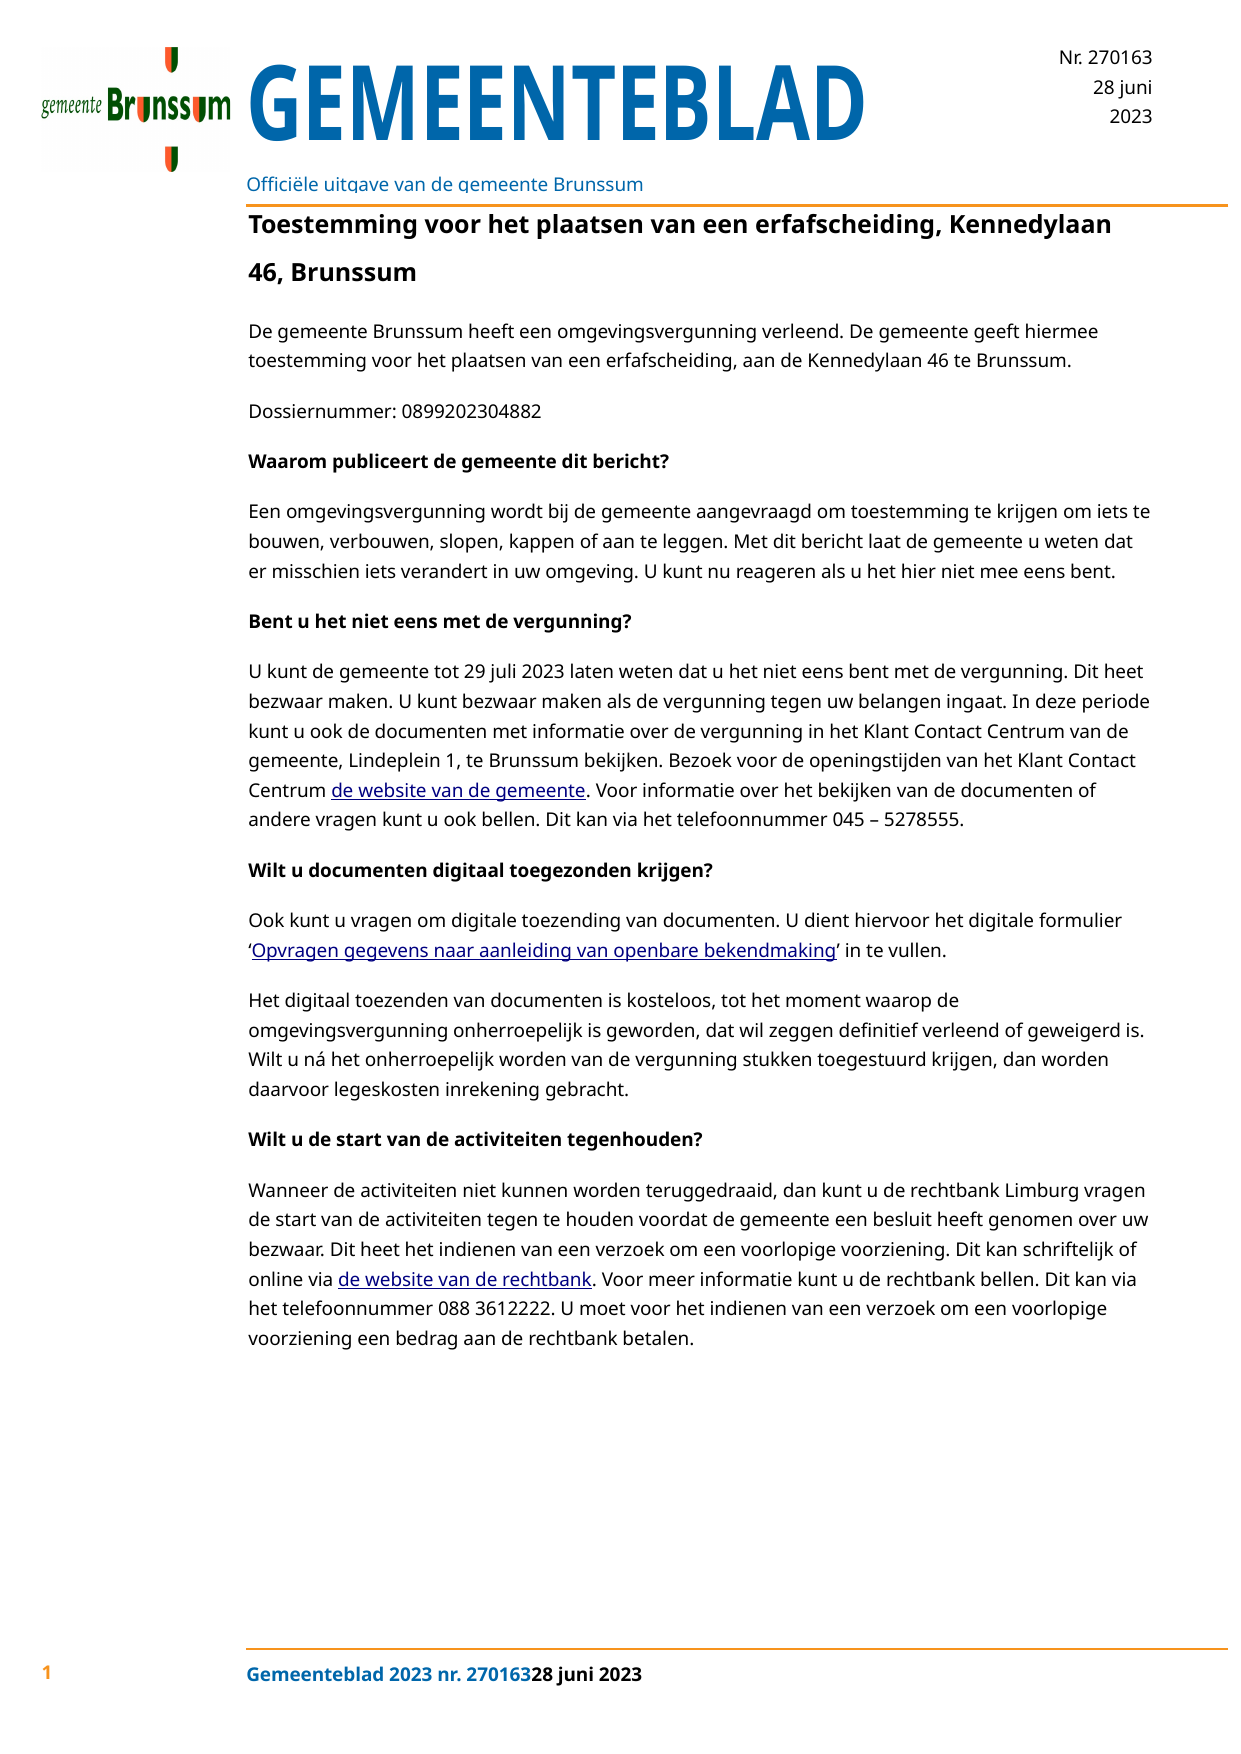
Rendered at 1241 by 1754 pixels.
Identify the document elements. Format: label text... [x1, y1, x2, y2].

text Ook kunt u vragen om digitale toezending van documenten. U dient hiervoor het digitale formulier ‘Opvragen gegevens naar aanleiding van openbare bekendmaking’ in te vullen. [248, 907, 1152, 963]
text Wilt u documenten digitaal toegezonden krijgen? [248, 857, 1152, 883]
text Het digitaal toezenden van documenten is kosteloos, tot het moment waarop de omgevingsvergunning onherroepelijk is geworden, dat wil zeggen definitief verleend of geweigerd is. Wilt u ná het onherroepelijk worden van de vergunning stukken toegestuurd krijgen, dan worden daarvoor legeskosten inrekening gebracht. [248, 987, 1152, 1102]
text Toestemming voor het plaatsen van een erfafscheiding, Kennedylaan 46, Brunssum [248, 207, 1152, 288]
text Bent u het niet eens met de vergunning? [248, 608, 1152, 634]
text Wanneer de activiteiten niet kunnen worden teruggedraaid, dan kunt u de rechtbank Limburg vragen de start van de activiteiten tegen te houden voordat de gemeente een besluit heeft genomen over uw bezwaar. Dit heet het indienen van een verzoek om een voorlopige voorziening. Dit kan schriftelijk of online via de website van de rechtbank. Voor meer informatie kunt u de rechtbank bellen. Dit kan via het telefoonnummer 088 3612222. U moet voor het indienen van een verzoek om een voorlopige voorziening een bedrag aan de rechtbank betalen. [248, 1177, 1152, 1351]
text Waarom publiceert de gemeente dit bericht? [248, 448, 1152, 474]
text Wilt u de start van de activiteiten tegenhouden? [248, 1127, 1152, 1152]
text Een omgevingsvergunning wordt bij de gemeente aangevraagd om toestemming te krijgen om iets te bouwen, verbouwen, slopen, kappen of aan te leggen. Met dit bericht laat de gemeente u weten dat er misschien iets verandert in uw omgeving. U kunt nu reageren als u het hier niet mee eens bent. [248, 499, 1152, 584]
text De gemeente Brunssum heeft een omgevingsvergunning verleend. De gemeente geeft hiermee toestemming voor het plaatsen van een erfafscheiding, aan de Kennedylaan 46 te Brunssum. [248, 318, 1152, 373]
text Dossiernummer: 0899202304882 [248, 398, 1152, 424]
text U kunt de gemeente tot 29 juli 2023 laten weten dat u het niet eens bent met de vergunning. Dit heet bezwaar maken. U kunt bezwaar maken als de vergunning tegen uw belangen ingaat. In deze periode kunt u ook de documenten met informatie over de vergunning in het Klant Contact Centrum van de gemeente, Lindeplein 1, te Brunssum bekijken. Bezoek voor de openingstijden van het Klant Contact Centrum de website van de gemeente. Voor informatie over het bekijken van de documenten of andere vragen kunt u ook bellen. Dit kan via het telefoonnummer 045 – 5278555. [248, 659, 1152, 832]
picture [41, 47, 231, 172]
